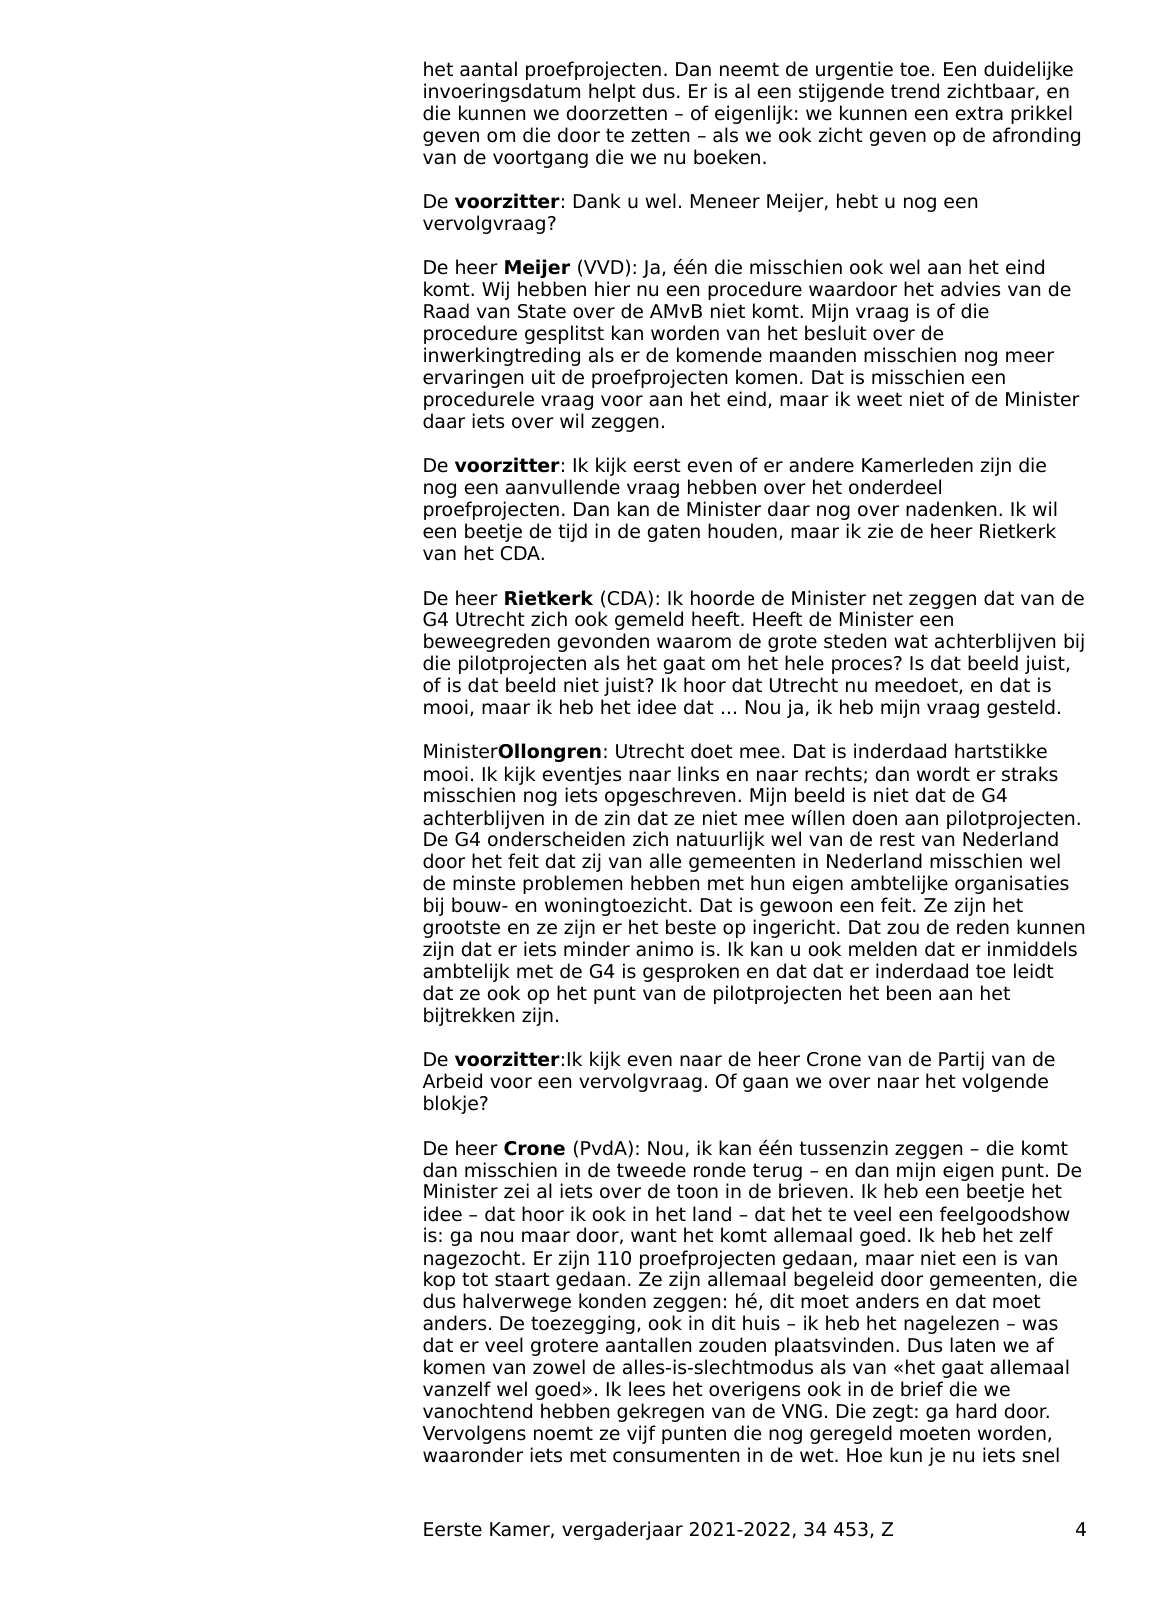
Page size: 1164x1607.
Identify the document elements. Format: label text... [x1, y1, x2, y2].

text De heer Meijer (VVD): Ja, één die misschien ook wel aan het eind komt. Wij hebben hier nu een procedure waardoor het advies van de Raad van State over de AMvB niet komt. Mijn vraag is of die procedure gesplitst kan worden van het besluit over de inwerkingtreding als er de komende maanden misschien nog meer ervaringen uit de proefprojecten komen. Dat is misschien een procedurele vraag voor aan het eind, maar ik weet niet of de Minister daar iets over wil zeggen. [422, 257, 1087, 433]
text De voorzitter:Ik kijk even naar de heer Crone van de Partij van de Arbeid voor een vervolgvraag. Of gaan we over naar het volgende blokje? [422, 1049, 1087, 1115]
text het aantal proefprojecten. Dan neemt de urgentie toe. Een duidelijke invoeringsdatum helpt dus. Er is al een stijgende trend zichtbaar, en die kunnen we doorzetten – of eigenlijk: we kunnen een extra prikkel geven om die door te zetten – als we ook zicht geven op de afronding van de voortgang die we nu boeken. [422, 59, 1087, 169]
text De heer Rietkerk (CDA): Ik hoorde de Minister net zeggen dat van de G4 Utrecht zich ook gemeld heeft. Heeft de Minister een beweegreden gevonden waarom de grote steden wat achterblijven bij die pilotprojecten als het gaat om het hele proces? Is dat beeld juist, of is dat beeld niet juist? Ik hoor dat Utrecht nu meedoet, en dat is mooi, maar ik heb het idee dat ... Nou ja, ik heb mijn vraag gesteld. [422, 587, 1087, 719]
text De voorzitter: Dank u wel. Meneer Meijer, hebt u nog een vervolgvraag? [422, 191, 1087, 235]
text De voorzitter: Ik kijk eerst even of er andere Kamerleden zijn die nog een aanvullende vraag hebben over het onderdeel proefprojecten. Dan kan de Minister daar nog over nadenken. Ik wil een beetje de tijd in de gaten houden, maar ik zie de heer Rietkerk van het CDA. [422, 455, 1087, 565]
text MinisterOllongren: Utrecht doet mee. Dat is inderdaad hartstikke mooi. Ik kijk eventjes naar links en naar rechts; dan wordt er straks misschien nog iets opgeschreven. Mijn beeld is niet dat de G4 achterblijven in de zin dat ze niet mee wíllen doen aan pilotprojecten. De G4 onderscheiden zich natuurlijk wel van de rest van Nederland door het feit dat zij van alle gemeenten in Nederland misschien wel de minste problemen hebben met hun eigen ambtelijke organisaties bij bouw- en woningtoezicht. Dat is gewoon een feit. Ze zijn het grootste en ze zijn er het beste op ingericht. Dat zou de reden kunnen zijn dat er iets minder animo is. Ik kan u ook melden dat er inmiddels ambtelijk met de G4 is gesproken en dat dat er inderdaad toe leidt dat ze ook op het punt van de pilotprojecten het been aan het bijtrekken zijn. [422, 741, 1087, 1027]
text De heer Crone (PvdA): Nou, ik kan één tussenzin zeggen – die komt dan misschien in de tweede ronde terug – en dan mijn eigen punt. De Minister zei al iets over de toon in de brieven. Ik heb een beetje het idee – dat hoor ik ook in het land – dat het te veel een feelgoodshow is: ga nou maar door, want het komt allemaal goed. Ik heb het zelf nagezocht. Er zijn 110 proefprojecten gedaan, maar niet een is van kop tot staart gedaan. Ze zijn allemaal begeleid door gemeenten, die dus halverwege konden zeggen: hé, dit moet anders en dat moet anders. De toezegging, ook in dit huis – ik heb het nagelezen – was dat er veel grotere aantallen zouden plaatsvinden. Dus laten we af komen van zowel de alles-is-slechtmodus als van «het gaat allemaal vanzelf wel goed». Ik lees het overigens ook in de brief die we vanochtend hebben gekregen van de VNG. Die zegt: ga hard door. Vervolgens noemt ze vijf punten die nog geregeld moeten worden, waaronder iets met consumenten in de wet. Hoe kun je nu iets snel [422, 1137, 1087, 1467]
